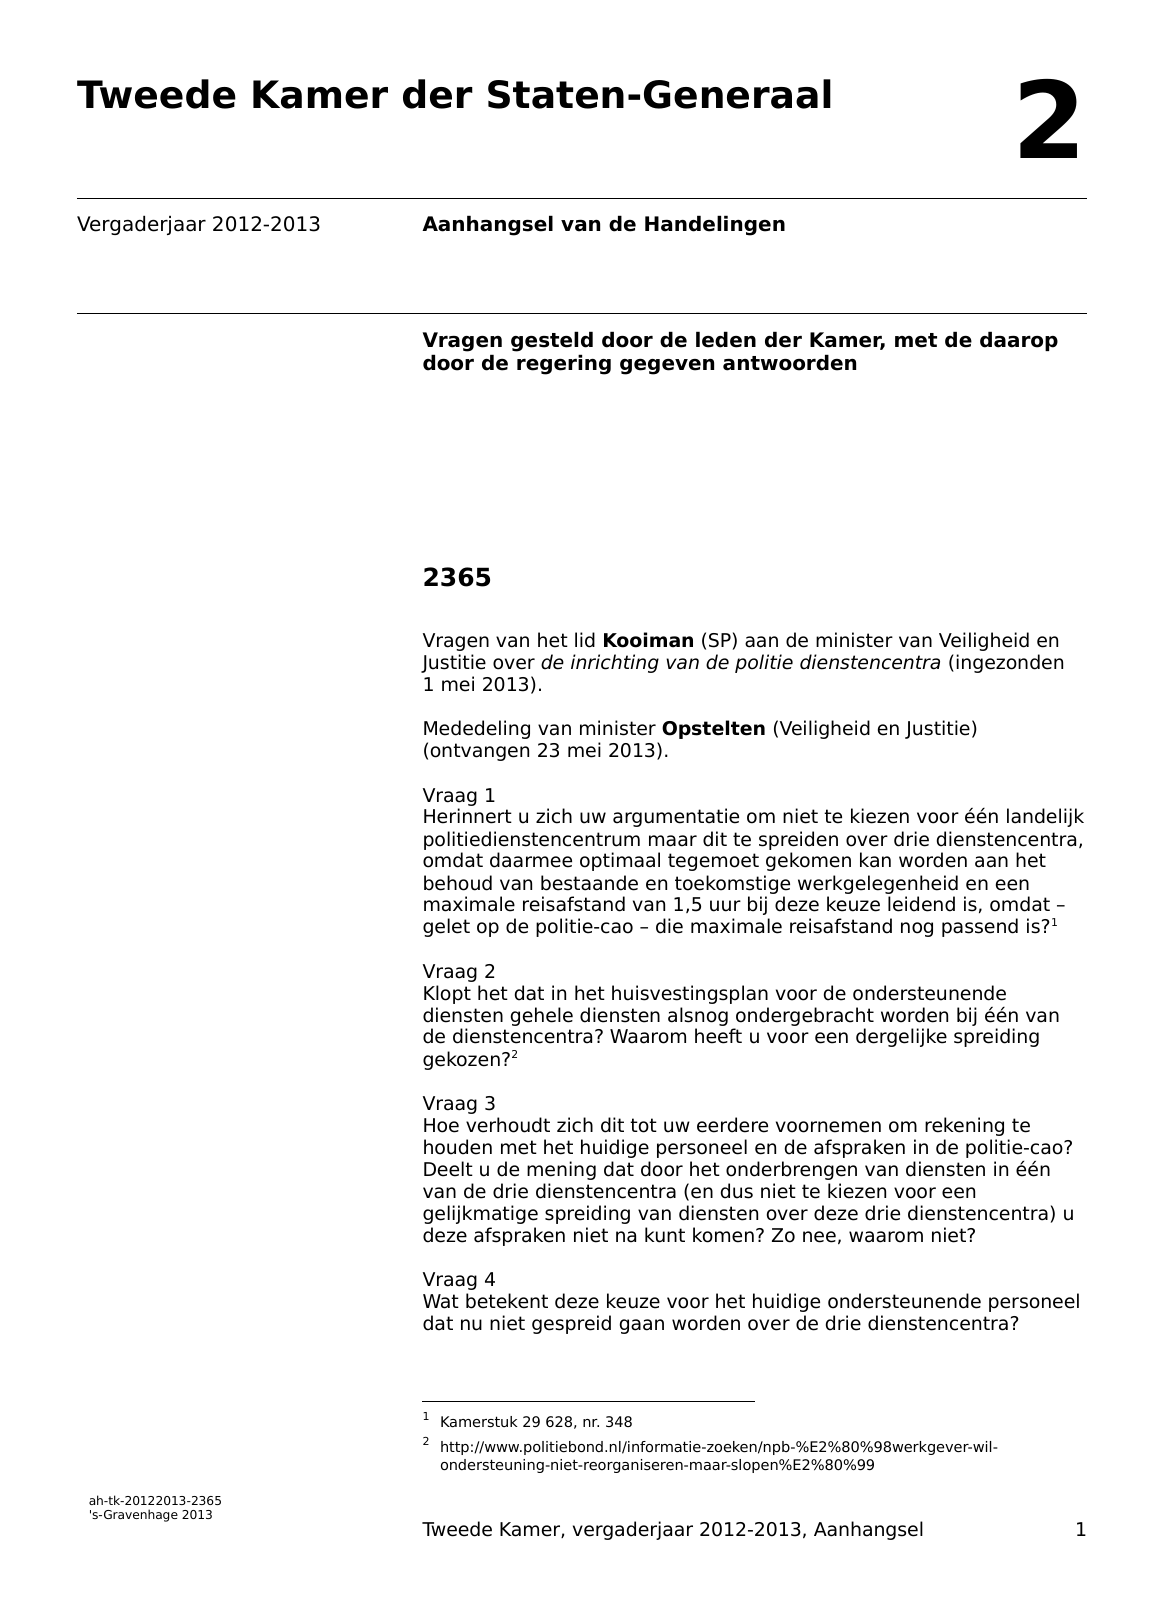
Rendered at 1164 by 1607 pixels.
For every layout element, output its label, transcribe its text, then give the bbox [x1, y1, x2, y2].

table_cell Vragen gesteld door de leden der Kamer, met de daarop door de regering gegeven antwoorden [422, 314, 1087, 375]
text Herinnert u zich uw argumentatie om niet te kiezen voor één landelijk politiedienstencentrum maar dit te spreiden over drie dienstencentra, omdat daarmee optimaal tegemoet gekomen kan worden aan het behoud van bestaande en toekomstige werkgelegenheid en een maximale reisafstand van 1,5 uur bij deze keuze leidend is, omdat – gelet op de politie-cao – die maximale reisafstand nog passend is? [422, 806, 1087, 938]
table_header Tweede Kamer der Staten-Generaal [77, 59, 886, 198]
table_cell Vergaderjaar 2012-2013 [77, 199, 422, 313]
text ah-tk-20122013-2365 [88, 1494, 323, 1508]
text Vraag 3 [422, 1093, 1087, 1114]
table_header 2 [886, 59, 1087, 198]
text 2365 [422, 563, 1087, 592]
text Vraag 1 [422, 784, 1087, 806]
text Vraag 2 [422, 961, 1087, 982]
text 's-Gravenhage 2013 [88, 1508, 323, 1522]
text Vraag 4 [422, 1269, 1087, 1291]
table_cell [77, 314, 422, 375]
text Kamerstuk 29 628, nr. 348 [422, 1410, 1087, 1432]
table_cell Aanhangsel van de Handelingen [422, 199, 1087, 313]
text Klopt het dat in het huisvestingsplan voor de ondersteunende diensten gehele diensten alsnog ondergebracht worden bij één van de dienstencentra? Waarom heeft u voor een dergelijke spreiding gekozen? [422, 982, 1087, 1070]
text Wat betekent deze keuze voor het huidige ondersteunende personeel dat nu niet gespreid gaan worden over de drie dienstencentra? [422, 1291, 1087, 1334]
text http://www.politiebond.nl/informatie-zoeken/npb-%E2%80%98werkgever-wil-ondersteuning-niet-reorganiseren-maar-slopen%E2%80%99 [422, 1435, 1087, 1474]
text Vragen van het lid Kooiman (SP) aan de minister van Veiligheid en Justitie over de inrichting van de politie dienstencentra (ingezonden 1 mei 2013). [422, 630, 1087, 696]
text Mededeling van minister Opstelten (Veiligheid en Justitie) (ontvangen 23 mei 2013). [422, 718, 1087, 762]
text Hoe verhoudt zich dit tot uw eerdere voornemen om rekening te houden met het huidige personeel en de afspraken in de politie-cao? Deelt u de mening dat door het onderbrengen van diensten in één van de drie dienstencentra (en dus niet te kiezen voor een gelijkmatige spreiding van diensten over deze drie dienstencentra) u deze afspraken niet na kunt komen? Zo nee, waarom niet? [422, 1114, 1087, 1246]
